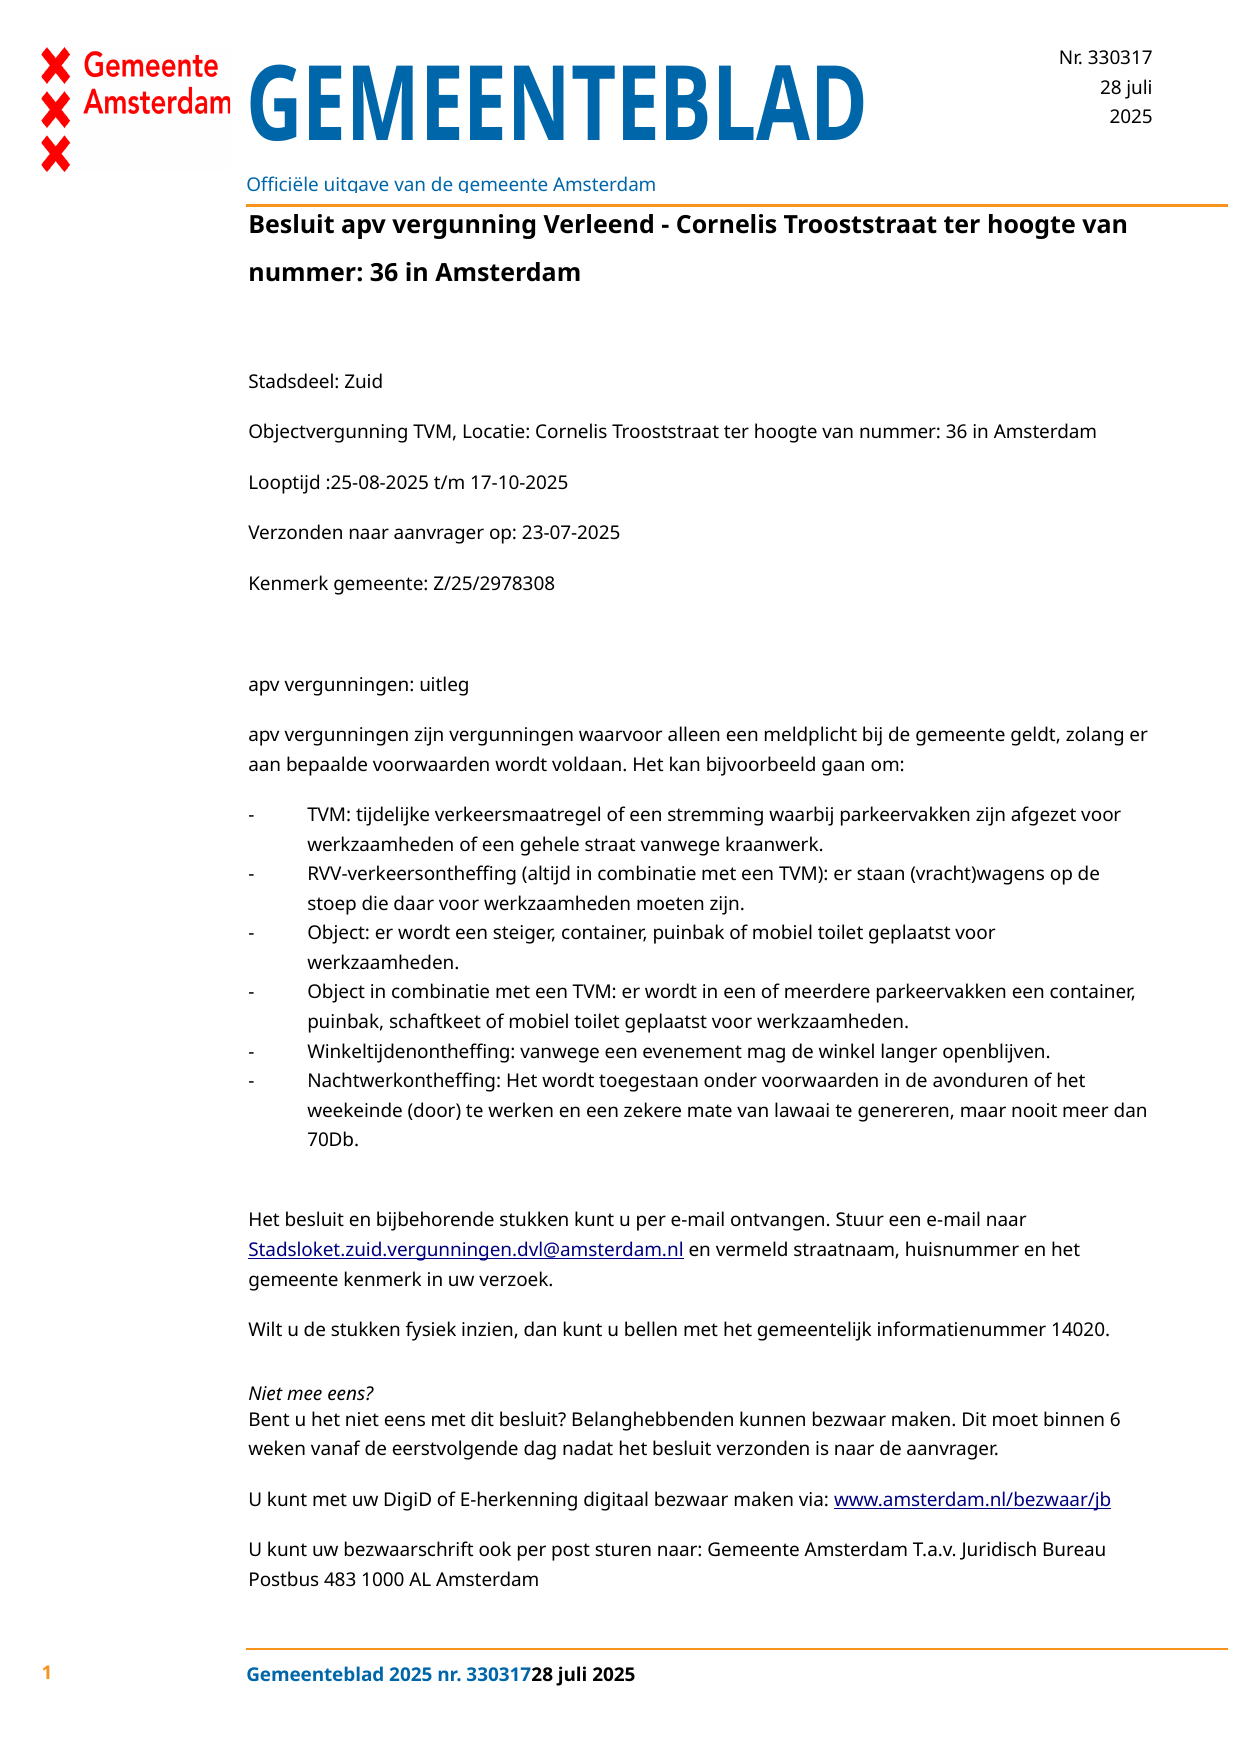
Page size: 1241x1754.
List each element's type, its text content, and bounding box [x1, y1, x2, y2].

text apv vergunningen zijn vergunningen waarvoor alleen een meldplicht bij de gemeente geldt, zolang er aan bepaalde voorwaarden wordt voldaan. Het kan bijvoorbeeld gaan om: [248, 721, 1152, 777]
text U kunt uw bezwaarschrift ook per post sturen naar: Gemeente Amsterdam T.a.v. Juridisch Bureau Postbus 483 1000 AL Amsterdam [248, 1536, 1152, 1592]
list Object in combinatie met een TVM: er wordt in een of meerdere parkeervakken een container, puinbak, schaftkeet of mobiel toilet geplaatst voor werkzaamheden. [248, 979, 1152, 1034]
text Looptijd :25-08-2025 t/m 17-10-2025 [248, 469, 1152, 495]
text Verzonden naar aanvrager op: 23-07-2025 [248, 519, 1152, 545]
text U kunt met uw DigiD of E-herkenning digitaal bezwaar maken via: www.amsterdam.nl/bezwaar/jb [248, 1486, 1152, 1512]
text apv vergunningen: uitleg [248, 671, 1152, 697]
list Object: er wordt een steiger, container, puinbak of mobiel toilet geplaatst voor werkzaamheden. [248, 919, 1152, 975]
text Niet mee eens? [248, 1380, 1152, 1406]
text Wilt u de stukken fysiek inzien, dan kunt u bellen met het gemeentelijk informatienummer 14020. [248, 1316, 1152, 1342]
list Winkeltijdenontheffing: vanwege een evenement mag de winkel langer openblijven. [248, 1038, 1152, 1064]
list Nachtwerkontheffing: Het wordt toegestaan onder voorwaarden in de avonduren of het weekeinde (door) te werken en een zekere mate van lawaai te genereren, maar nooit meer dan 70Db. [248, 1067, 1152, 1152]
text Besluit apv vergunning Verleend - Cornelis Trooststraat ter hoogte van nummer: 36 in Amsterdam [248, 207, 1152, 288]
picture [41, 47, 231, 172]
list TVM: tijdelijke verkeersmaatregel of een stremming waarbij parkeervakken zijn afgezet voor werkzaamheden of een gehele straat vanwege kraanwerk. [248, 801, 1152, 857]
text Kenmerk gemeente: Z/25/2978308 [248, 570, 1152, 596]
text Objectvergunning TVM, Locatie: Cornelis Trooststraat ter hoogte van nummer: 36 in Amsterdam [248, 419, 1152, 444]
list RVV-verkeersontheffing (altijd in combinatie met een TVM): er staan (vracht)wagens op de stoep die daar voor werkzaamheden moeten zijn. [248, 860, 1152, 916]
text Stadsdeel: Zuid [248, 368, 1152, 394]
text Bent u het niet eens met dit besluit? Belanghebbenden kunnen bezwaar maken. Dit moet binnen 6 weken vanaf de eerstvolgende dag nadat het besluit verzonden is naar de aanvrager. [248, 1406, 1152, 1461]
text Het besluit en bijbehorende stukken kunt u per e-mail ontvangen. Stuur een e-mail naar Stadsloket.zuid.vergunningen.dvl@amsterdam.nl en vermeld straatnaam, huisnummer en het gemeente kenmerk in uw verzoek. [248, 1207, 1152, 1292]
